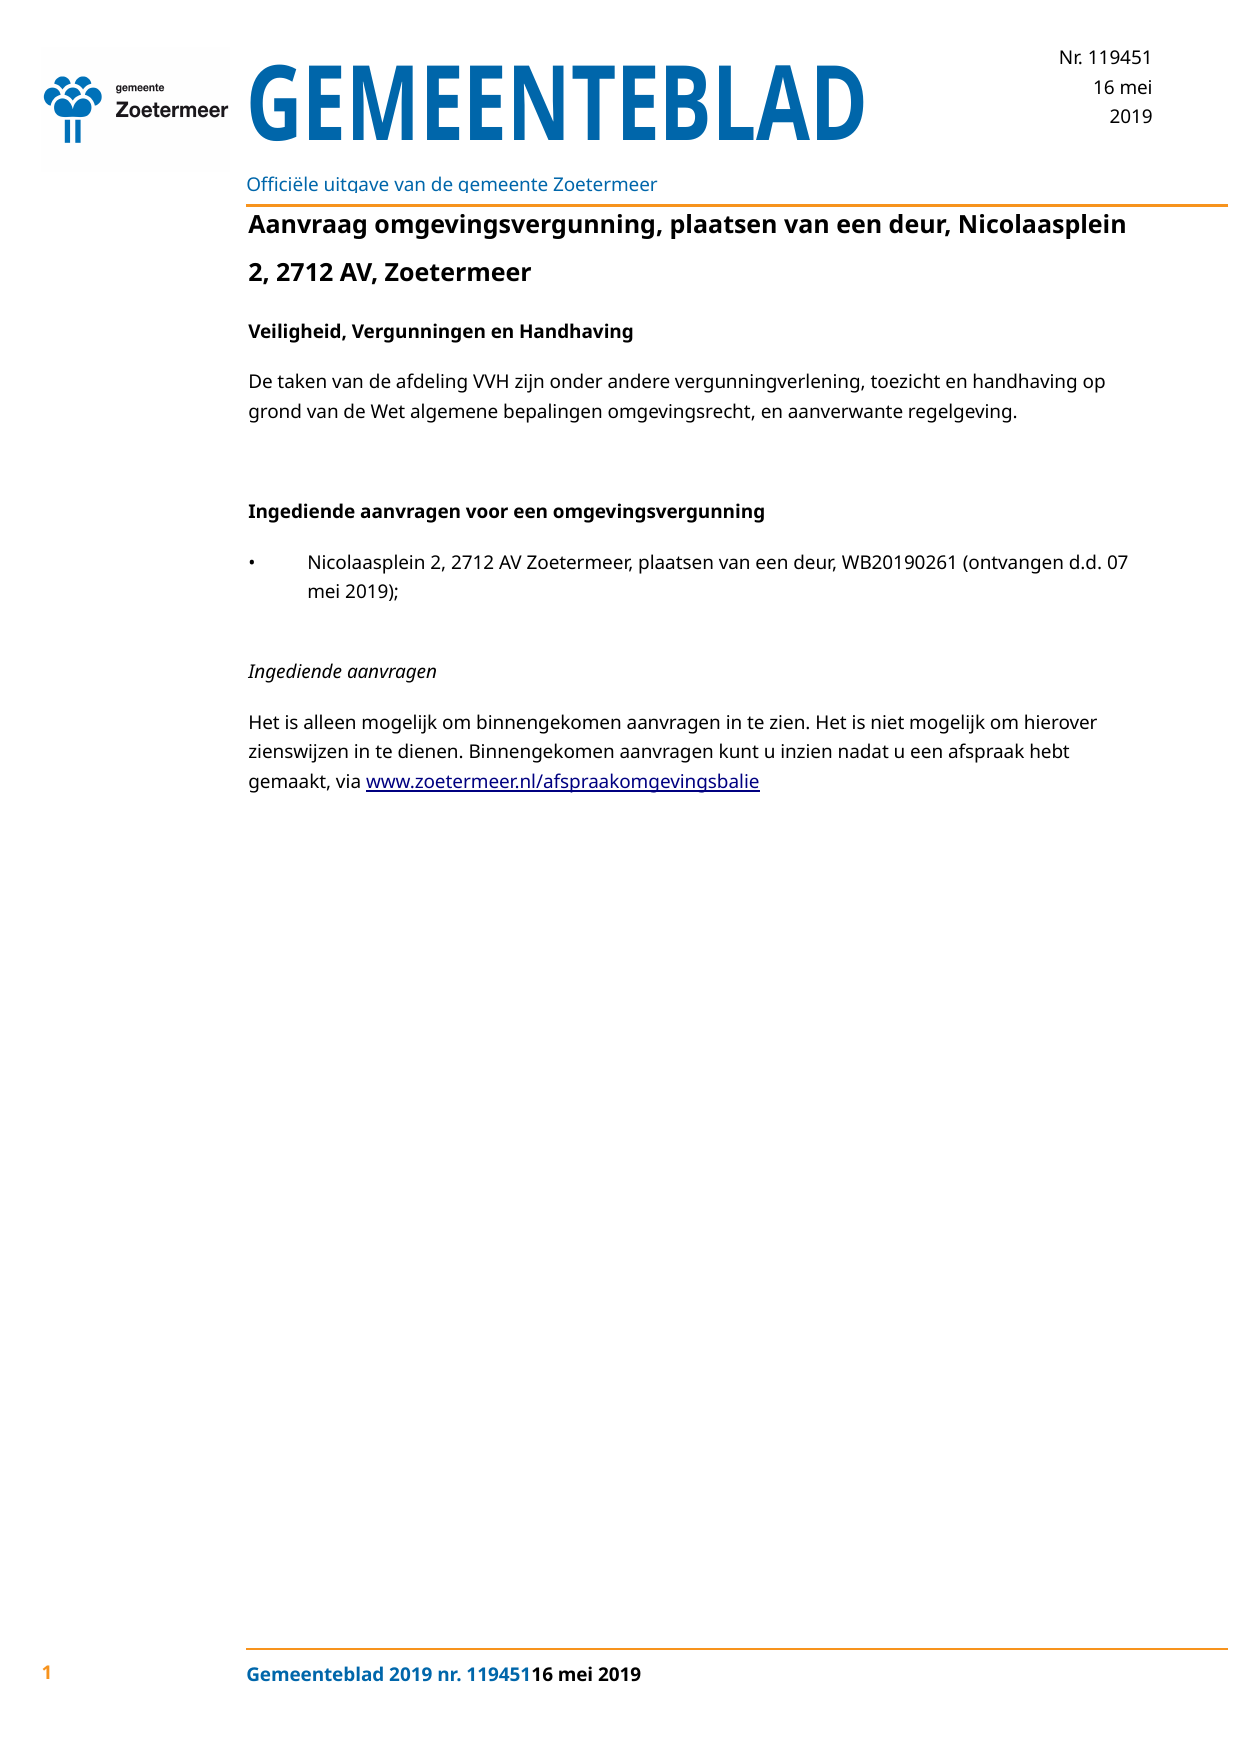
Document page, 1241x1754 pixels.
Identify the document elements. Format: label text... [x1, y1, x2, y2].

text De taken van de afdeling VVH zijn onder andere vergunningverlening, toezicht en handhaving op grond van de Wet algemene bepalingen omgevingsrecht, en aanverwante regelgeving. [248, 368, 1152, 424]
text Ingediende aanvragen voor een omgevingsvergunning [248, 499, 1152, 524]
text Het is alleen mogelijk om binnengekomen aanvragen in te zien. Het is niet mogelijk om hierover zienswijzen in te dienen. Binnengekomen aanvragen kunt u inzien nadat u een afspraak hebt gemaakt, via www.zoetermeer.nl/afspraakomgevingsbalie [248, 709, 1152, 794]
text Ingediende aanvragen [248, 659, 1152, 684]
text Veiligheid, Vergunningen en Handhaving [248, 318, 1152, 344]
text Aanvraag omgevingsvergunning, plaatsen van een deur, Nicolaasplein 2, 2712 AV, Zoetermeer [248, 207, 1152, 288]
list Nicolaasplein 2, 2712 AV Zoetermeer, plaatsen van een deur, WB20190261 (ontvangen d.d. 07 mei 2019); [248, 549, 1152, 604]
picture [41, 47, 231, 172]
